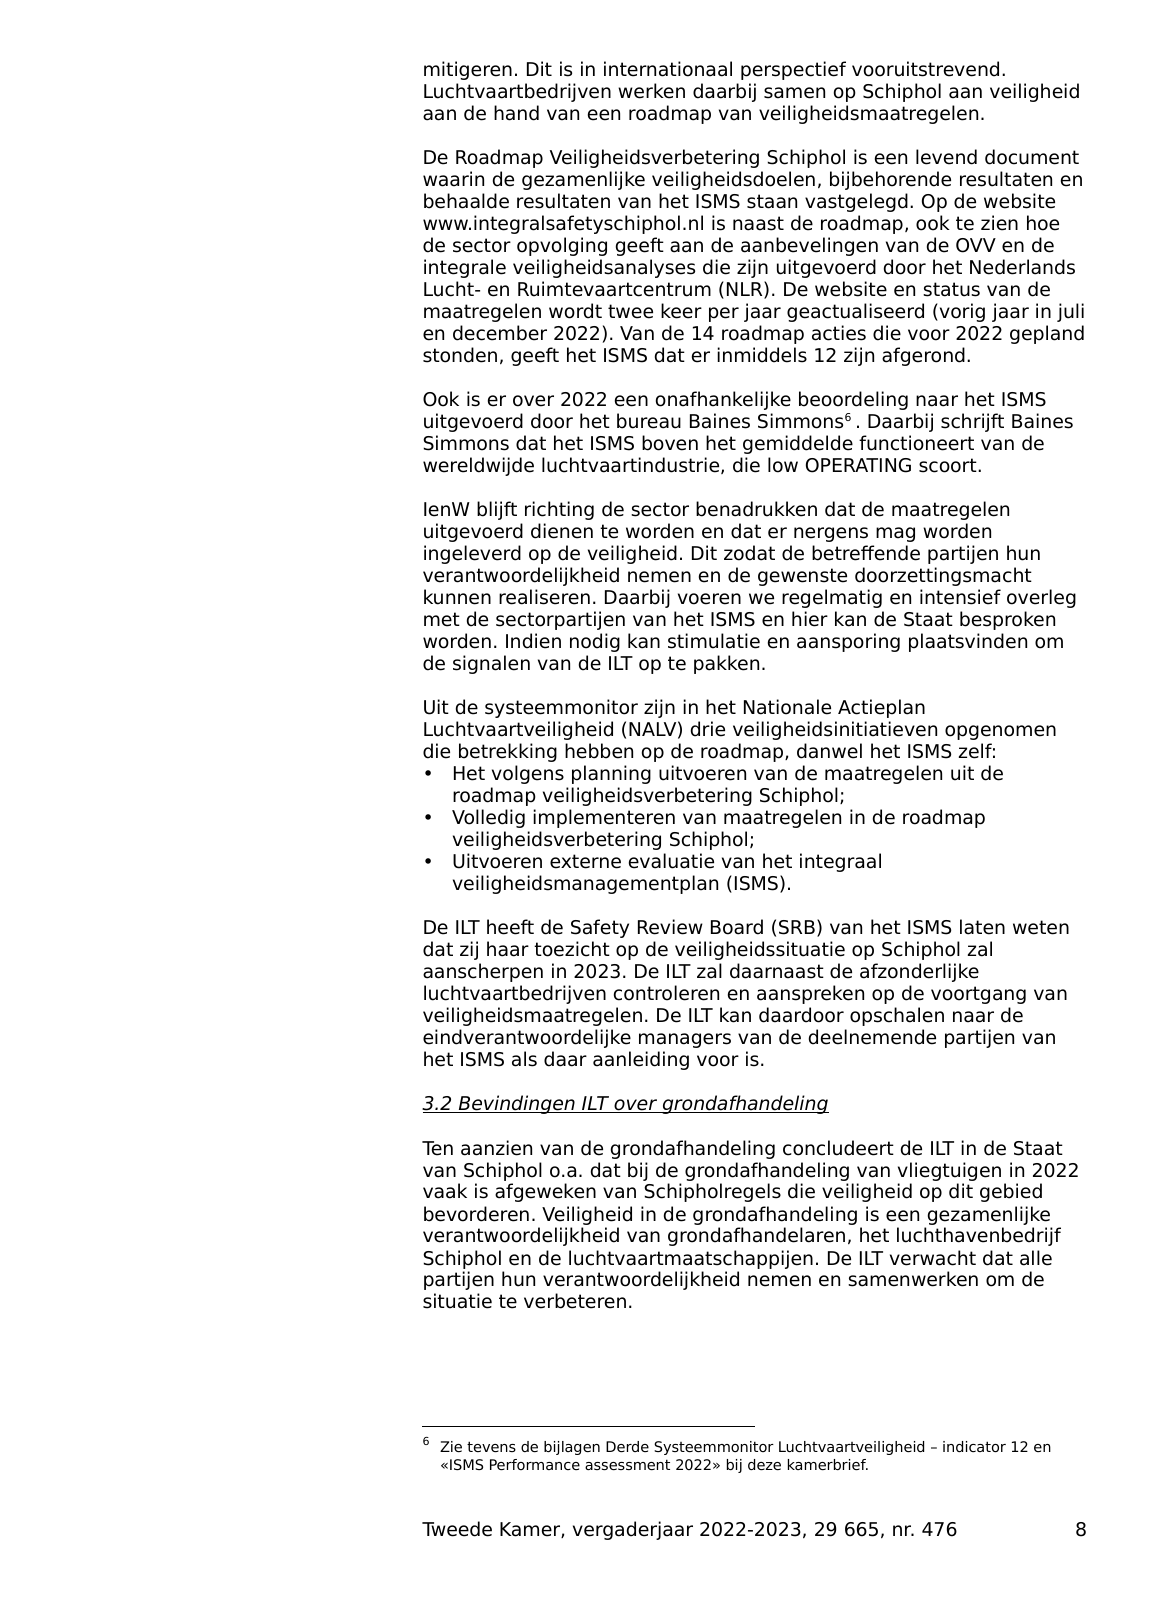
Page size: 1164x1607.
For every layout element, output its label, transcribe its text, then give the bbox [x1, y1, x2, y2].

text mitigeren. Dit is in internationaal perspectief vooruitstrevend. Luchtvaartbedrijven werken daarbij samen op Schiphol aan veiligheid aan de hand van een roadmap van veiligheidsmaatregelen. [422, 59, 1087, 125]
text Ten aanzien van de grondafhandeling concludeert de ILT in de Staat van Schiphol o.a. dat bij de grondafhandeling van vliegtuigen in 2022 vaak is afgeweken van Schipholregels die veiligheid op dit gebied bevorderen. Veiligheid in de grondafhandeling is een gezamenlijke verantwoordelijkheid van grondafhandelaren, het luchthavenbedrijf Schiphol en de luchtvaartmaatschappijen. De ILT verwacht dat alle partijen hun verantwoordelijkheid nemen en samenwerken om de situatie te verbeteren. [422, 1137, 1087, 1313]
text • Het volgens planning uitvoeren van de maatregelen uit de roadmap veiligheidsverbetering Schiphol; [422, 763, 1087, 807]
text • Volledig implementeren van maatregelen in de roadmap veiligheidsverbetering Schiphol; [422, 807, 1087, 851]
text De ILT heeft de Safety Review Board (SRB) van het ISMS laten weten dat zij haar toezicht op de veiligheidssituatie op Schiphol zal aanscherpen in 2023. De ILT zal daarnaast de afzonderlijke luchtvaartbedrijven controleren en aanspreken op de voortgang van veiligheidsmaatregelen. De ILT kan daardoor opschalen naar de eindverantwoordelijke managers van de deelnemende partijen van het ISMS als daar aanleiding voor is. [422, 917, 1087, 1071]
text • Uitvoeren externe evaluatie van het integraal veiligheidsmanagementplan (ISMS). [422, 851, 1087, 895]
text Ook is er over 2022 een onafhankelijke beoordeling naar het ISMS uitgevoerd door het bureau Baines Simmons. Daarbij schrijft Baines Simmons dat het ISMS boven het gemiddelde functioneert van de wereldwijde luchtvaartindustrie, die low OPERATING scoort. [422, 389, 1087, 477]
text IenW blijft richting de sector benadrukken dat de maatregelen uitgevoerd dienen te worden en dat er nergens mag worden ingeleverd op de veiligheid. Dit zodat de betreffende partijen hun verantwoordelijkheid nemen en de gewenste doorzettingsmacht kunnen realiseren. Daarbij voeren we regelmatig en intensief overleg met de sectorpartijen van het ISMS en hier kan de Staat besproken worden. Indien nodig kan stimulatie en aansporing plaatsvinden om de signalen van de ILT op te pakken. [422, 499, 1087, 675]
text Zie tevens de bijlagen Derde Systeemmonitor Luchtvaartveiligheid – indicator 12 en «ISMS Performance assessment 2022» bij deze kamerbrief. [422, 1435, 1087, 1474]
subtitle 3.2 Bevindingen ILT over grondafhandeling [422, 1093, 1087, 1115]
text De Roadmap Veiligheidsverbetering Schiphol is een levend document waarin de gezamenlijke veiligheidsdoelen, bijbehorende resultaten en behaalde resultaten van het ISMS staan vastgelegd. Op de website www.integralsafetyschiphol.nl is naast de roadmap, ook te zien hoe de sector opvolging geeft aan de aanbevelingen van de OVV en de integrale veiligheidsanalyses die zijn uitgevoerd door het Nederlands Lucht- en Ruimtevaartcentrum (NLR). De website en status van de maatregelen wordt twee keer per jaar geactualiseerd (vorig jaar in juli en december 2022). Van de 14 roadmap acties die voor 2022 gepland stonden, geeft het ISMS dat er inmiddels 12 zijn afgerond. [422, 147, 1087, 367]
text Uit de systeemmonitor zijn in het Nationale Actieplan Luchtvaartveiligheid (NALV) drie veiligheidsinitiatieven opgenomen die betrekking hebben op de roadmap, danwel het ISMS zelf: [422, 697, 1087, 763]
